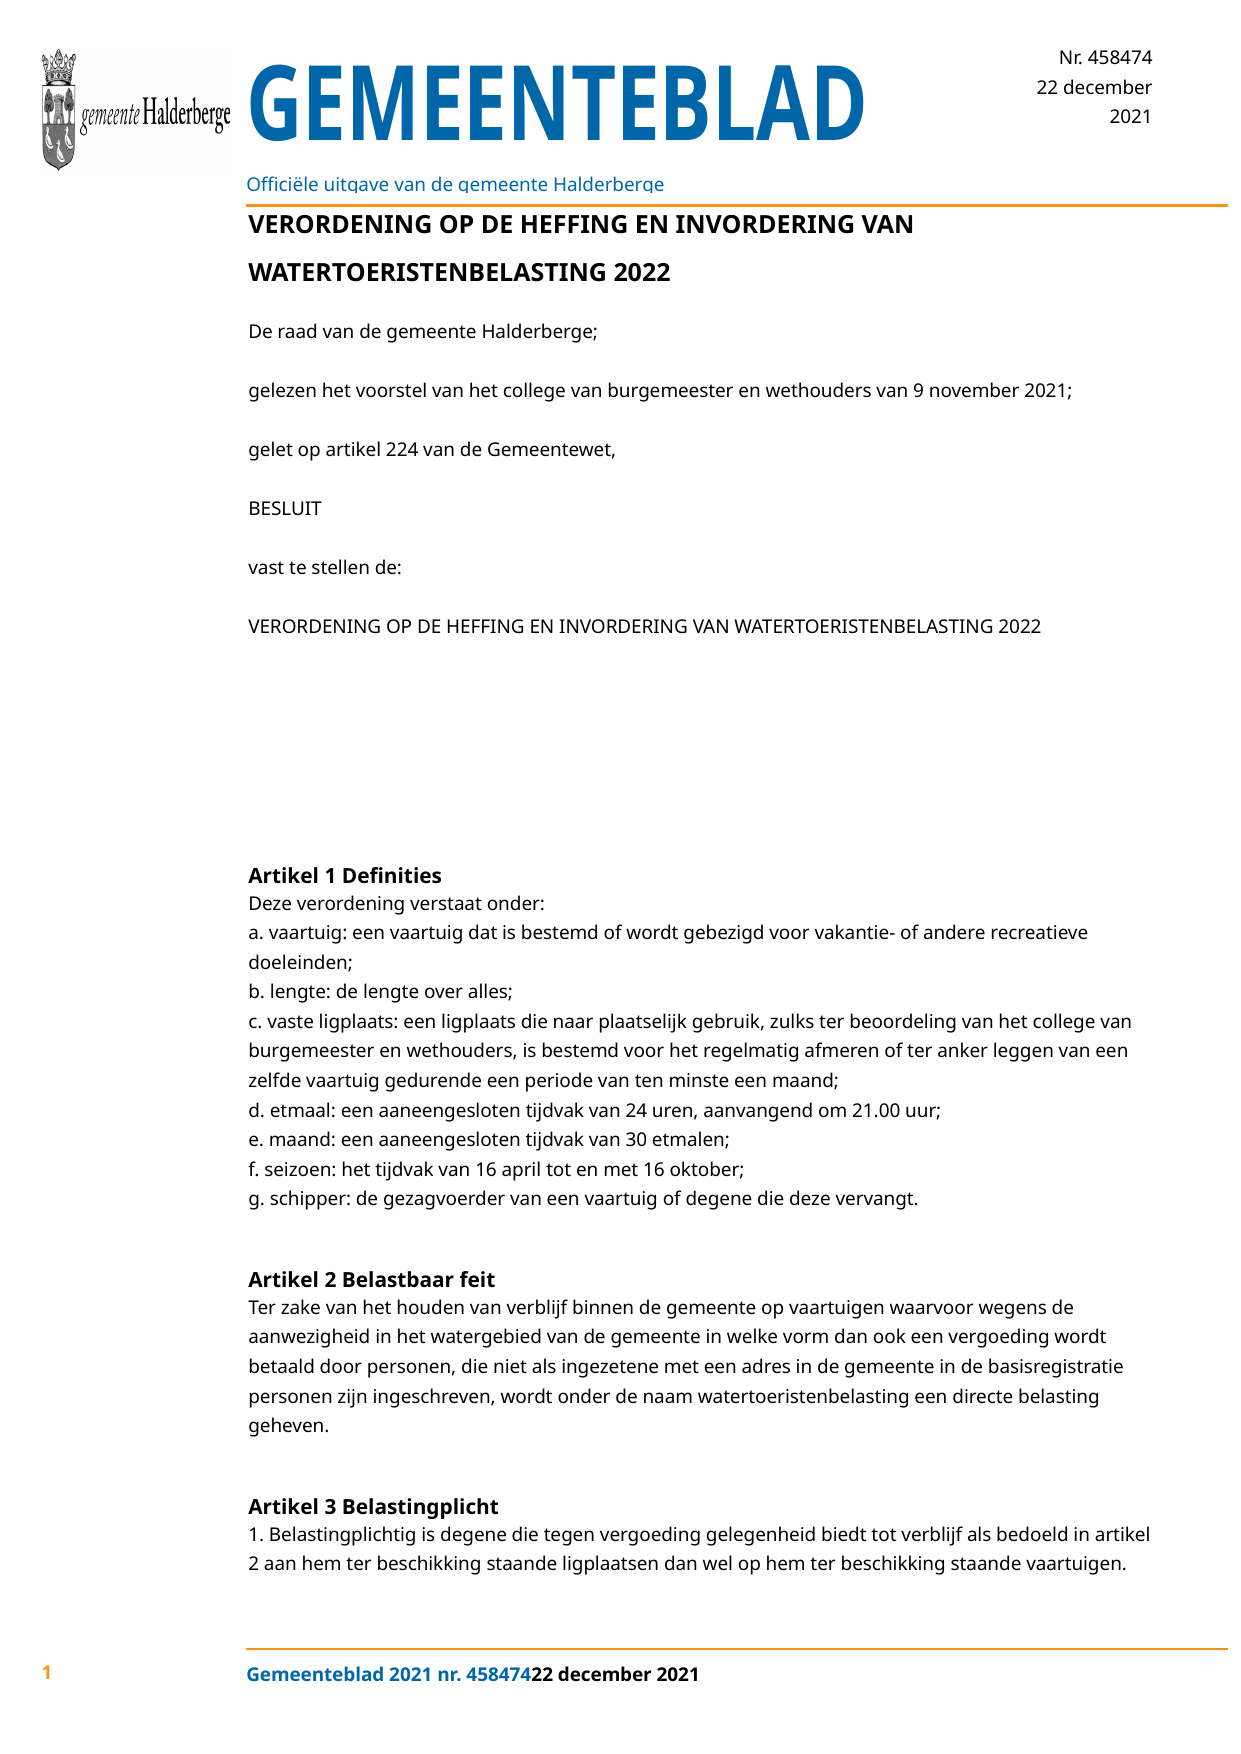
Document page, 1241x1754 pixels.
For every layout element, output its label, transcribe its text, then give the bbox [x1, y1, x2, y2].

text e. maand: een aaneengesloten tijdvak van 30 etmalen; [248, 1126, 1152, 1152]
text vast te stellen de: [248, 554, 1152, 580]
text VERORDENING OP DE HEFFING EN INVORDERING VAN WATERTOERISTENBELASTING 2022 [248, 207, 1152, 288]
picture [41, 47, 231, 172]
text gelet op artikel 224 van de Gemeentewet, [248, 436, 1152, 462]
text f. seizoen: het tijdvak van 16 april tot en met 16 oktober; [248, 1156, 1152, 1182]
text Artikel 1 Definities [248, 861, 1152, 890]
text BESLUIT [248, 495, 1152, 521]
text c. vaste ligplaats: een ligplaats die naar plaatselijk gebruik, zulks ter beoordeling van het college van burgemeester en wethouders, is bestemd voor het regelmatig afmeren of ter anker leggen van een zelfde vaartuig gedurende een periode van ten minste een maand; [248, 1008, 1152, 1093]
text 1. Belastingplichtig is degene die tegen vergoeding gelegenheid biedt tot verblijf als bedoeld in artikel 2 aan hem ter beschikking staande ligplaatsen dan wel op hem ter beschikking staande vaartuigen. [248, 1521, 1152, 1576]
text Artikel 2 Belastbaar feit [248, 1266, 1152, 1294]
text a. vaartuig: een vaartuig dat is bestemd of wordt gebezigd voor vakantie- of andere recreatieve doeleinden; [248, 919, 1152, 975]
text d. etmaal: een aaneengesloten tijdvak van 24 uren, aanvangend om 21.00 uur; [248, 1097, 1152, 1123]
text VERORDENING OP DE HEFFING EN INVORDERING VAN WATERTOERISTENBELASTING 2022 [248, 614, 1152, 639]
text gelezen het voorstel van het college van burgemeester en wethouders van 9 november 2021; [248, 377, 1152, 403]
text Deze verordening verstaat onder: [248, 890, 1152, 916]
text De raad van de gemeente Halderberge; [248, 318, 1152, 344]
text g. schipper: de gezagvoerder van een vaartuig of degene die deze vervangt. [248, 1186, 1152, 1211]
text b. lengte: de lengte over alles; [248, 978, 1152, 1004]
text Ter zake van het houden van verblijf binnen de gemeente op vaartuigen waarvoor wegens de aanwezigheid in het watergebied van de gemeente in welke vorm dan ook een vergoeding wordt betaald door personen, die niet als ingezetene met een adres in de gemeente in de basisregistratie personen zijn ingeschreven, wordt onder de naam watertoeristenbelasting een directe belasting geheven. [248, 1294, 1152, 1438]
text Artikel 3 Belastingplicht [248, 1492, 1152, 1521]
